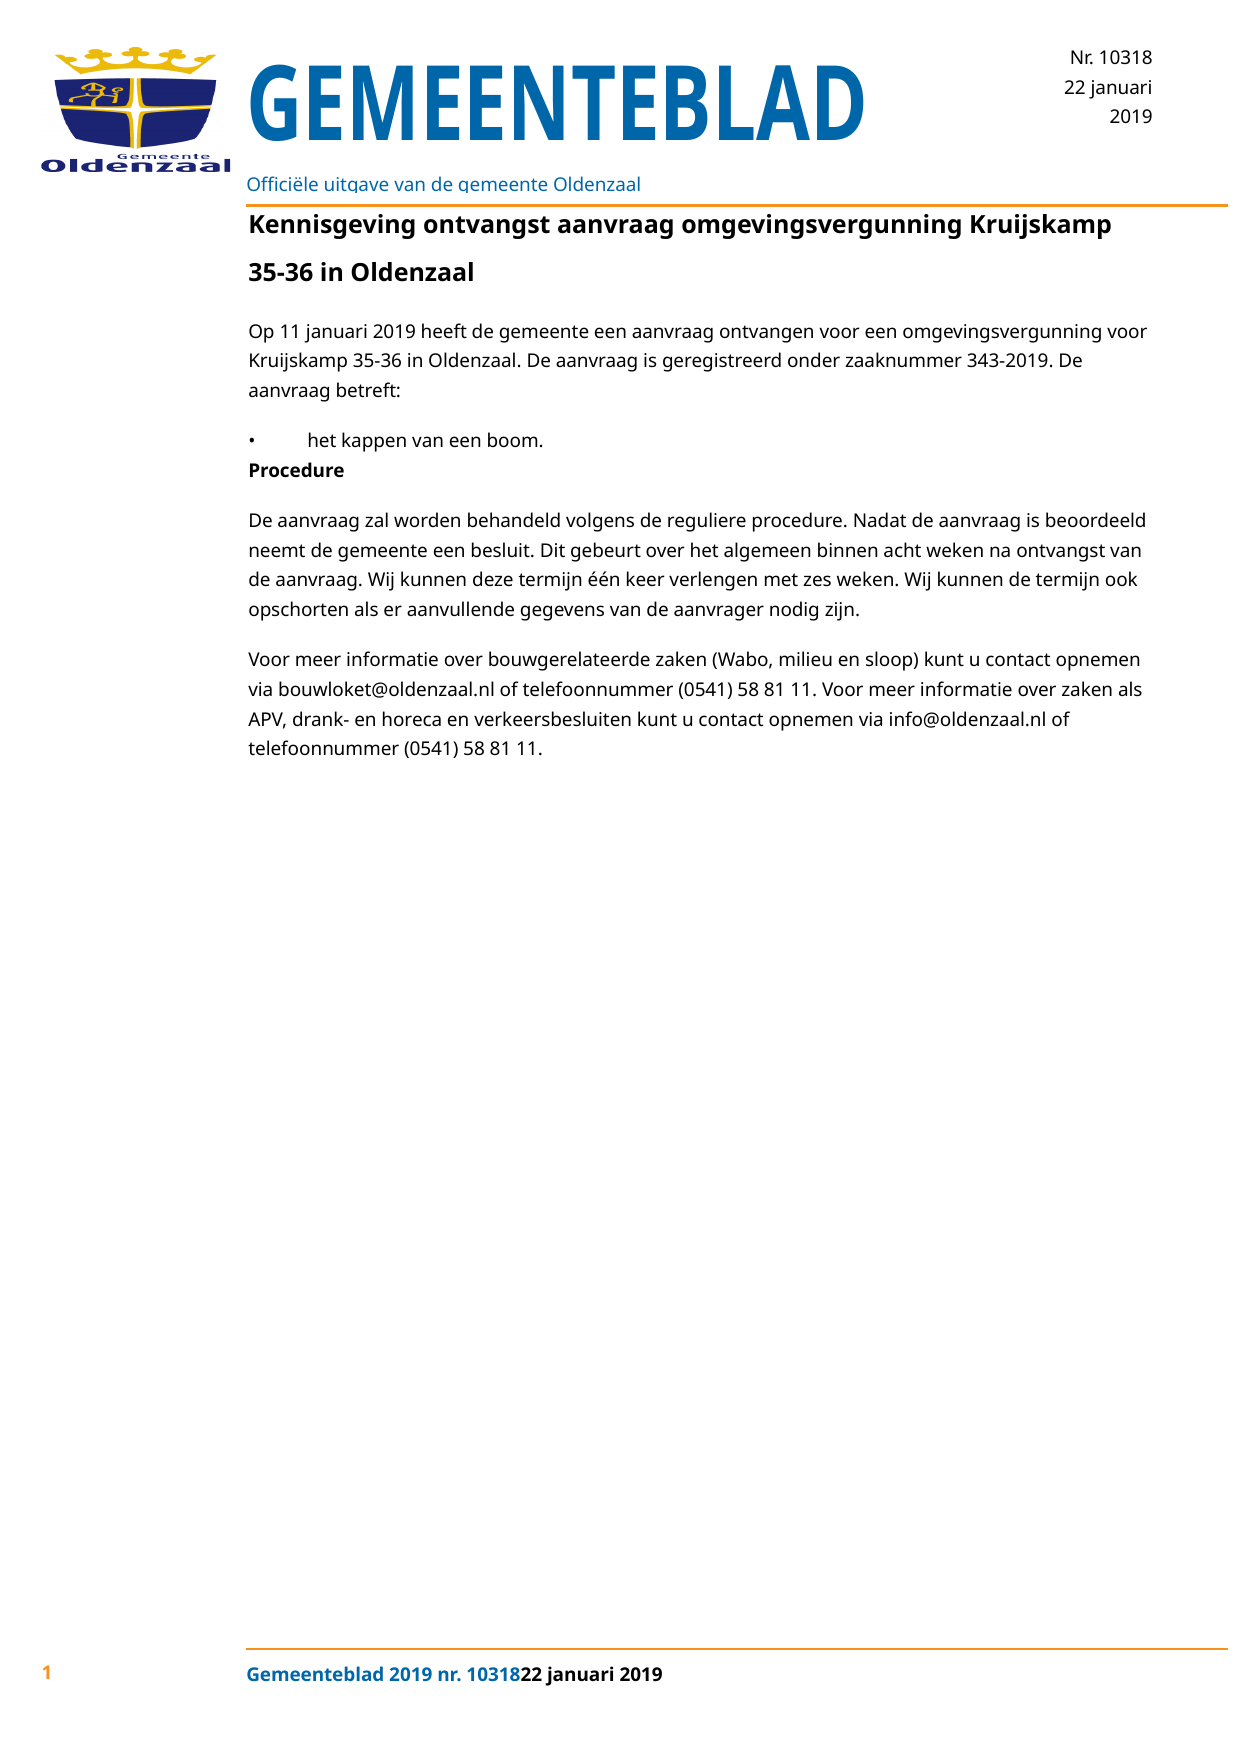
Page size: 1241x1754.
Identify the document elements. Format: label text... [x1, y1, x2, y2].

list het kappen van een boom. [248, 427, 1152, 453]
picture [41, 47, 231, 172]
text De aanvraag zal worden behandeld volgens de reguliere procedure. Nadat de aanvraag is beoordeeld neemt de gemeente een besluit. Dit gebeurt over het algemeen binnen acht weken na ontvangst van de aanvraag. Wij kunnen deze termijn één keer verlengen met zes weken. Wij kunnen de termijn ook opschorten als er aanvullende gegevens van de aanvrager nodig zijn. [248, 507, 1152, 622]
text Kennisgeving ontvangst aanvraag omgevingsvergunning Kruijskamp 35-36 in Oldenzaal [248, 207, 1152, 288]
text Op 11 januari 2019 heeft de gemeente een aanvraag ontvangen voor een omgevingsvergunning voor Kruijskamp 35-36 in Oldenzaal. De aanvraag is geregistreerd onder zaaknummer 343-2019. De aanvraag betreft: [248, 318, 1152, 403]
text Voor meer informatie over bouwgerelateerde zaken (Wabo, milieu en sloop) kunt u contact opnemen via bouwloket@oldenzaal.nl of telefoonnummer (0541) 58 81 11. Voor meer informatie over zaken als APV, drank- en horeca en verkeersbesluiten kunt u contact opnemen via info@oldenzaal.nl of telefoonnummer (0541) 58 81 11. [248, 647, 1152, 761]
text Procedure [248, 457, 1152, 483]
